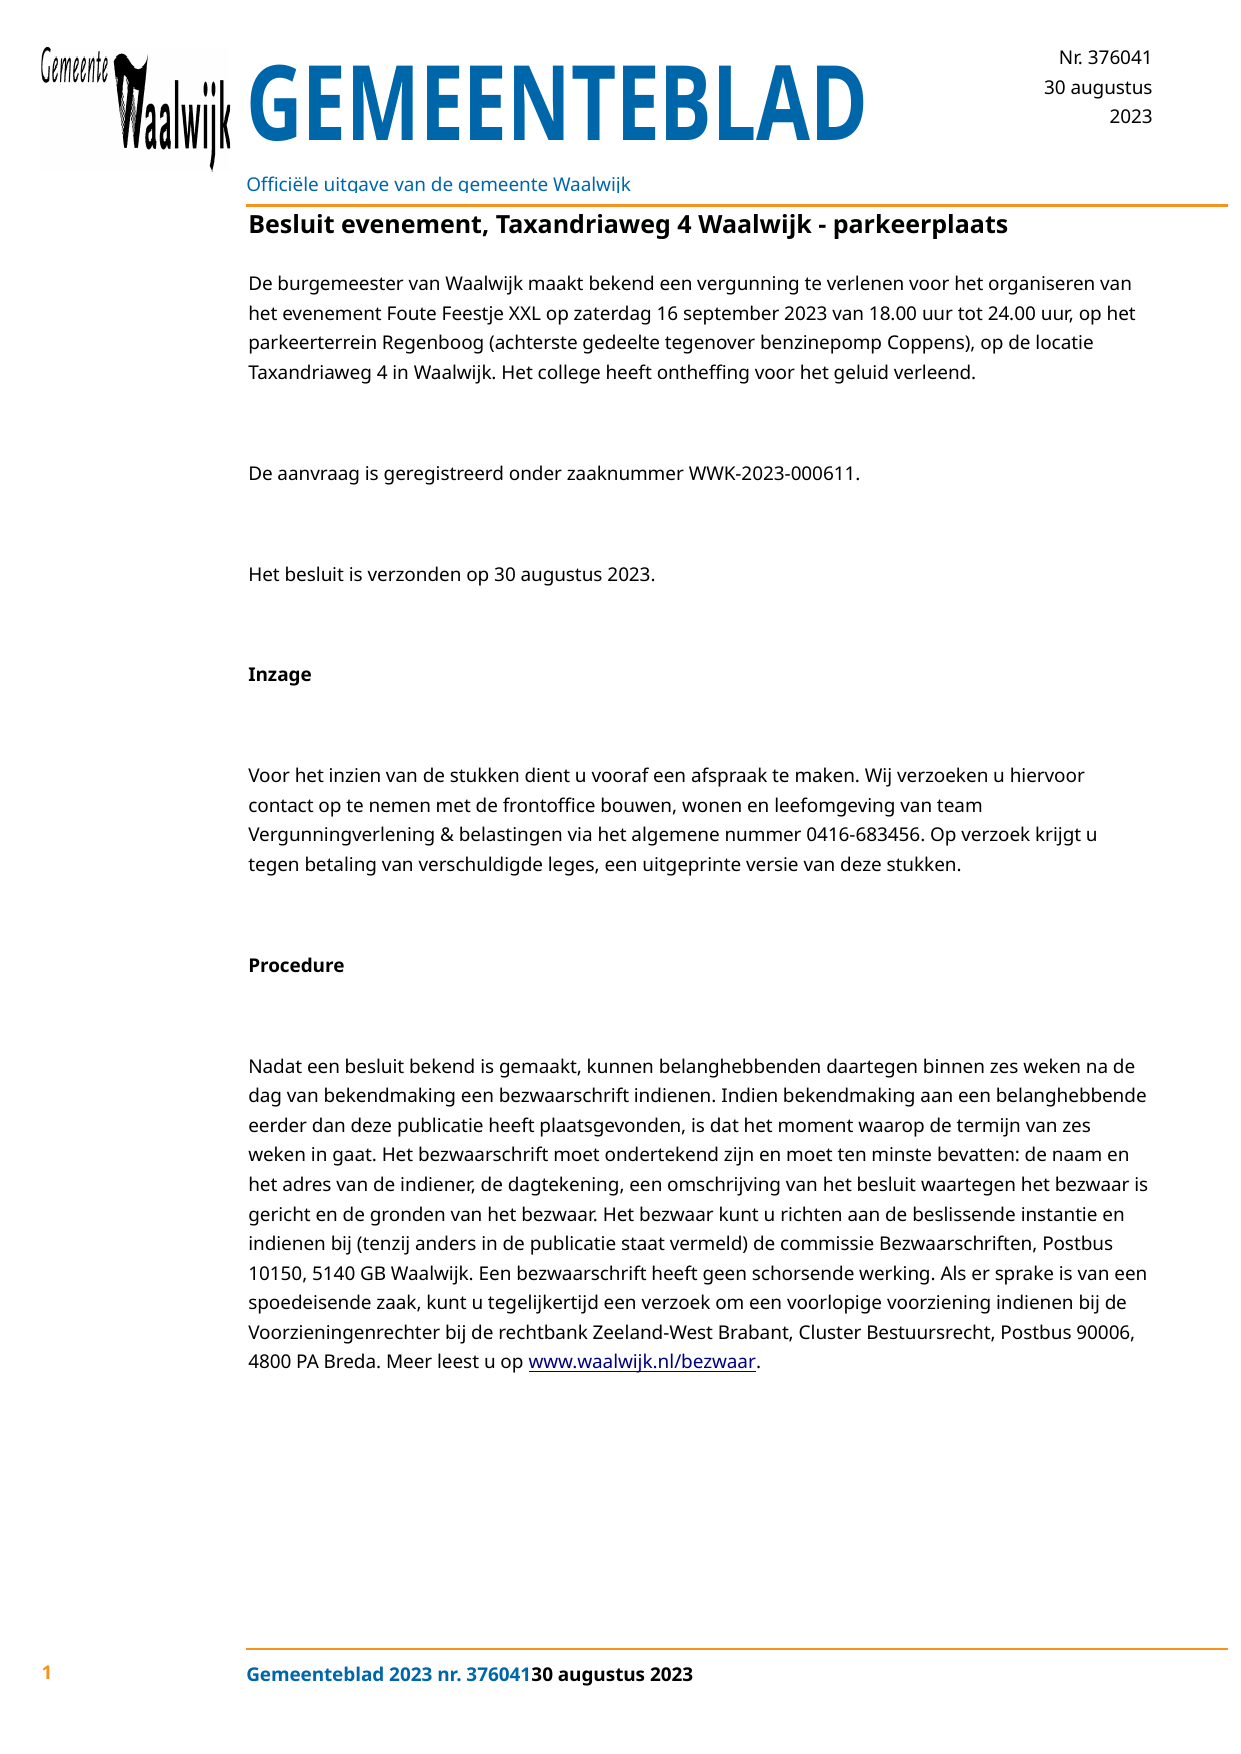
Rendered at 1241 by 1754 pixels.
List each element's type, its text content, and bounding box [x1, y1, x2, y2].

text Voor het inzien van de stukken dient u vooraf een afspraak te maken. Wij verzoeken u hiervoor contact op te nemen met de frontoffice bouwen, wonen en leefomgeving van team Vergunningverlening & belastingen via het algemene nummer 0416-683456. Op verzoek krijgt u tegen betaling van verschuldigde leges, een uitgeprinte versie van deze stukken. [248, 762, 1152, 877]
text Nadat een besluit bekend is gemaakt, kunnen belanghebbenden daartegen binnen zes weken na de dag van bekendmaking een bezwaarschrift indienen. Indien bekendmaking aan een belanghebbende eerder dan deze publicatie heeft plaatsgevonden, is dat het moment waarop de termijn van zes weken in gaat. Het bezwaarschrift moet ondertekend zijn en moet ten minste bevatten: de naam en het adres van de indiener, de dagtekening, een omschrijving van het besluit waartegen het bezwaar is gericht en de gronden van het bezwaar. Het bezwaar kunt u richten aan de beslissende instantie en indienen bij (tenzij anders in de publicatie staat vermeld) de commissie Bezwaarschriften, Postbus 10150, 5140 GB Waalwijk. Een bezwaarschrift heeft geen schorsende werking. Als er sprake is van een spoedeisende zaak, kunt u tegelijkertijd een verzoek om een voorlopige voorziening indienen bij de Voorzieningenrechter bij de rechtbank Zeeland-West Brabant, Cluster Bestuursrecht, Postbus 90006, 4800 PA Breda. Meer leest u op www.waalwijk.nl/bezwaar. [248, 1053, 1152, 1374]
text De aanvraag is geregistreerd onder zaaknummer WWK-2023-000611. [248, 460, 1152, 486]
text Besluit evenement, Taxandriaweg 4 Waalwijk - parkeerplaats [248, 207, 1152, 241]
text Procedure [248, 952, 1152, 978]
text Inzage [248, 662, 1152, 687]
picture [41, 47, 231, 172]
text Het besluit is verzonden op 30 augustus 2023. [248, 561, 1152, 586]
text De burgemeester van Waalwijk maakt bekend een vergunning te verlenen voor het organiseren van het evenement Foute Feestje XXL op zaterdag 16 september 2023 van 18.00 uur tot 24.00 uur, op het parkeerterrein Regenboog (achterste gedeelte tegenover benzinepomp Coppens), op de locatie Taxandriaweg 4 in Waalwijk. Het college heeft ontheffing voor het geluid verleend. [248, 270, 1152, 385]
